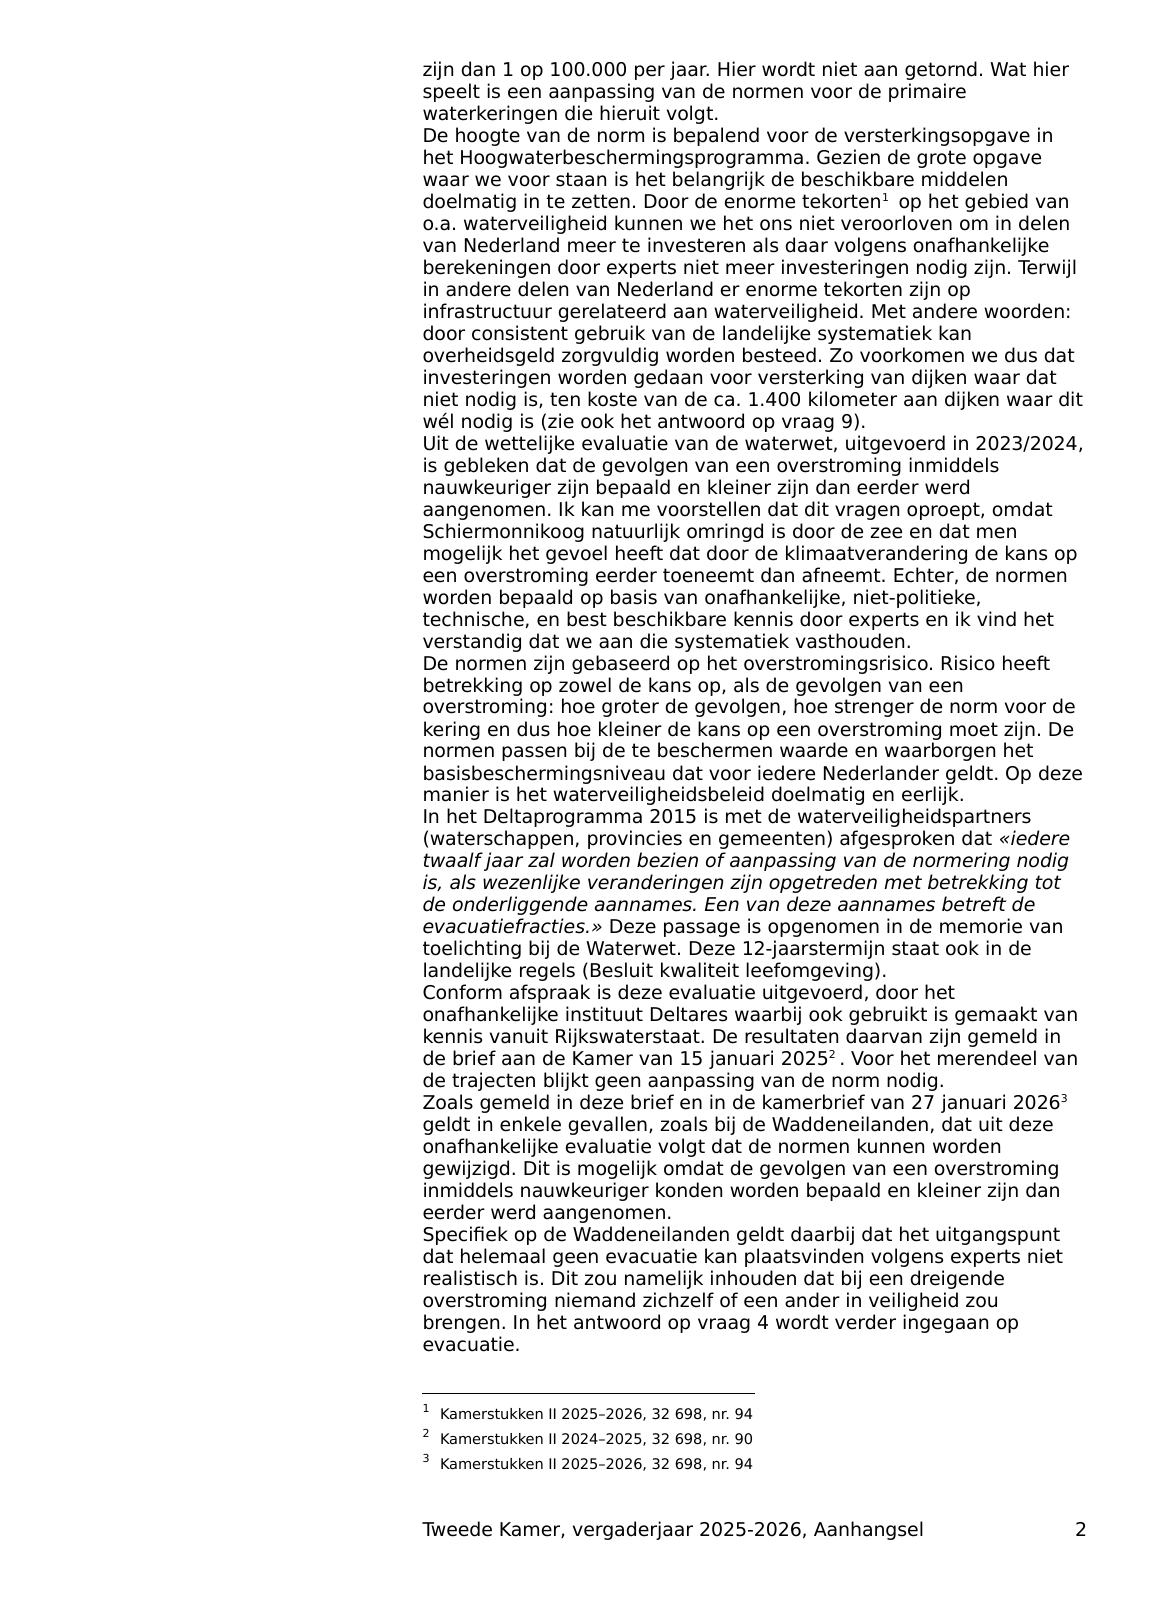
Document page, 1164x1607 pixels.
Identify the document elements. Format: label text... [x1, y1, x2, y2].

text Kamerstukken II 2024–2025, 32 698, nr. 90 [422, 1427, 1087, 1449]
text Uit de wettelijke evaluatie van de waterwet, uitgevoerd in 2023/2024, is gebleken dat de gevolgen van een overstroming inmiddels nauwkeuriger zijn bepaald en kleiner zijn dan eerder werd aangenomen. Ik kan me voorstellen dat dit vragen oproept, omdat Schiermonnikoog natuurlijk omringd is door de zee en dat men mogelijk het gevoel heeft dat door de klimaatverandering de kans op een overstroming eerder toeneemt dan afneemt. Echter, de normen worden bepaald op basis van onafhankelijke, niet-politieke, technische, en best beschikbare kennis door experts en ik vind het verstandig dat we aan die systematiek vasthouden. [422, 433, 1087, 652]
text Specifiek op de Waddeneilanden geldt daarbij dat het uitgangspunt dat helemaal geen evacuatie kan plaatsvinden volgens experts niet realistisch is. Dit zou namelijk inhouden dat bij een dreigende overstroming niemand zichzelf of een ander in veiligheid zou brengen. In het antwoord op vraag 4 wordt verder ingegaan op evacuatie. [422, 1224, 1087, 1356]
text Conform afspraak is deze evaluatie uitgevoerd, door het onafhankelijke instituut Deltares waarbij ook gebruikt is gemaakt van kennis vanuit Rijkswaterstaat. De resultaten daarvan zijn gemeld in de brief aan de Kamer van 15 januari 2025. Voor het merendeel van de trajecten blijkt geen aanpassing van de norm nodig. [422, 982, 1087, 1092]
text Zoals gemeld in deze brief en in de kamerbrief van 27 januari 2026 geldt in enkele gevallen, zoals bij de Waddeneilanden, dat uit deze onafhankelijke evaluatie volgt dat de normen kunnen worden gewijzigd. Dit is mogelijk omdat de gevolgen van een overstroming inmiddels nauwkeuriger konden worden bepaald en kleiner zijn dan eerder werd aangenomen. [422, 1092, 1087, 1224]
text De normen zijn gebaseerd op het overstromingsrisico. Risico heeft betrekking op zowel de kans op, als de gevolgen van een overstroming: hoe groter de gevolgen, hoe strenger de norm voor de kering en dus hoe kleiner de kans op een overstroming moet zijn. De normen passen bij de te beschermen waarde en waarborgen het basisbeschermingsniveau dat voor iedere Nederlander geldt. Op deze manier is het waterveiligheidsbeleid doelmatig en eerlijk. [422, 652, 1087, 806]
text De hoogte van de norm is bepalend voor de versterkingsopgave in het Hoogwaterbeschermingsprogramma. Gezien de grote opgave waar we voor staan is het belangrijk de beschikbare middelen doelmatig in te zetten. Door de enorme tekorten op het gebied van o.a. waterveiligheid kunnen we het ons niet veroorloven om in delen van Nederland meer te investeren als daar volgens onafhankelijke berekeningen door experts niet meer investeringen nodig zijn. Terwijl in andere delen van Nederland er enorme tekorten zijn op infrastructuur gerelateerd aan waterveiligheid. Met andere woorden: door consistent gebruik van de landelijke systematiek kan overheidsgeld zorgvuldig worden besteed. Zo voorkomen we dus dat investeringen worden gedaan voor versterking van dijken waar dat niet nodig is, ten koste van de ca. 1.400 kilometer aan dijken waar dit wél nodig is (zie ook het antwoord op vraag 9). [422, 125, 1087, 433]
text Kamerstukken II 2025–2026, 32 698, nr. 94 [422, 1452, 1087, 1474]
text zijn dan 1 op 100.000 per jaar. Hier wordt niet aan getornd. Wat hier speelt is een aanpassing van de normen voor de primaire waterkeringen die hieruit volgt. [422, 59, 1087, 125]
text In het Deltaprogramma 2015 is met de waterveiligheidspartners (waterschappen, provincies en gemeenten) afgesproken dat «iedere twaalf jaar zal worden bezien of aanpassing van de normering nodig is, als wezenlijke veranderingen zijn opgetreden met betrekking tot de onderliggende aannames. Een van deze aannames betreft de evacuatiefracties.» Deze passage is opgenomen in de memorie van toelichting bij de Waterwet. Deze 12-jaarstermijn staat ook in de landelijke regels (Besluit kwaliteit leefomgeving). [422, 806, 1087, 982]
text Kamerstukken II 2025–2026, 32 698, nr. 94 [422, 1402, 1087, 1424]
